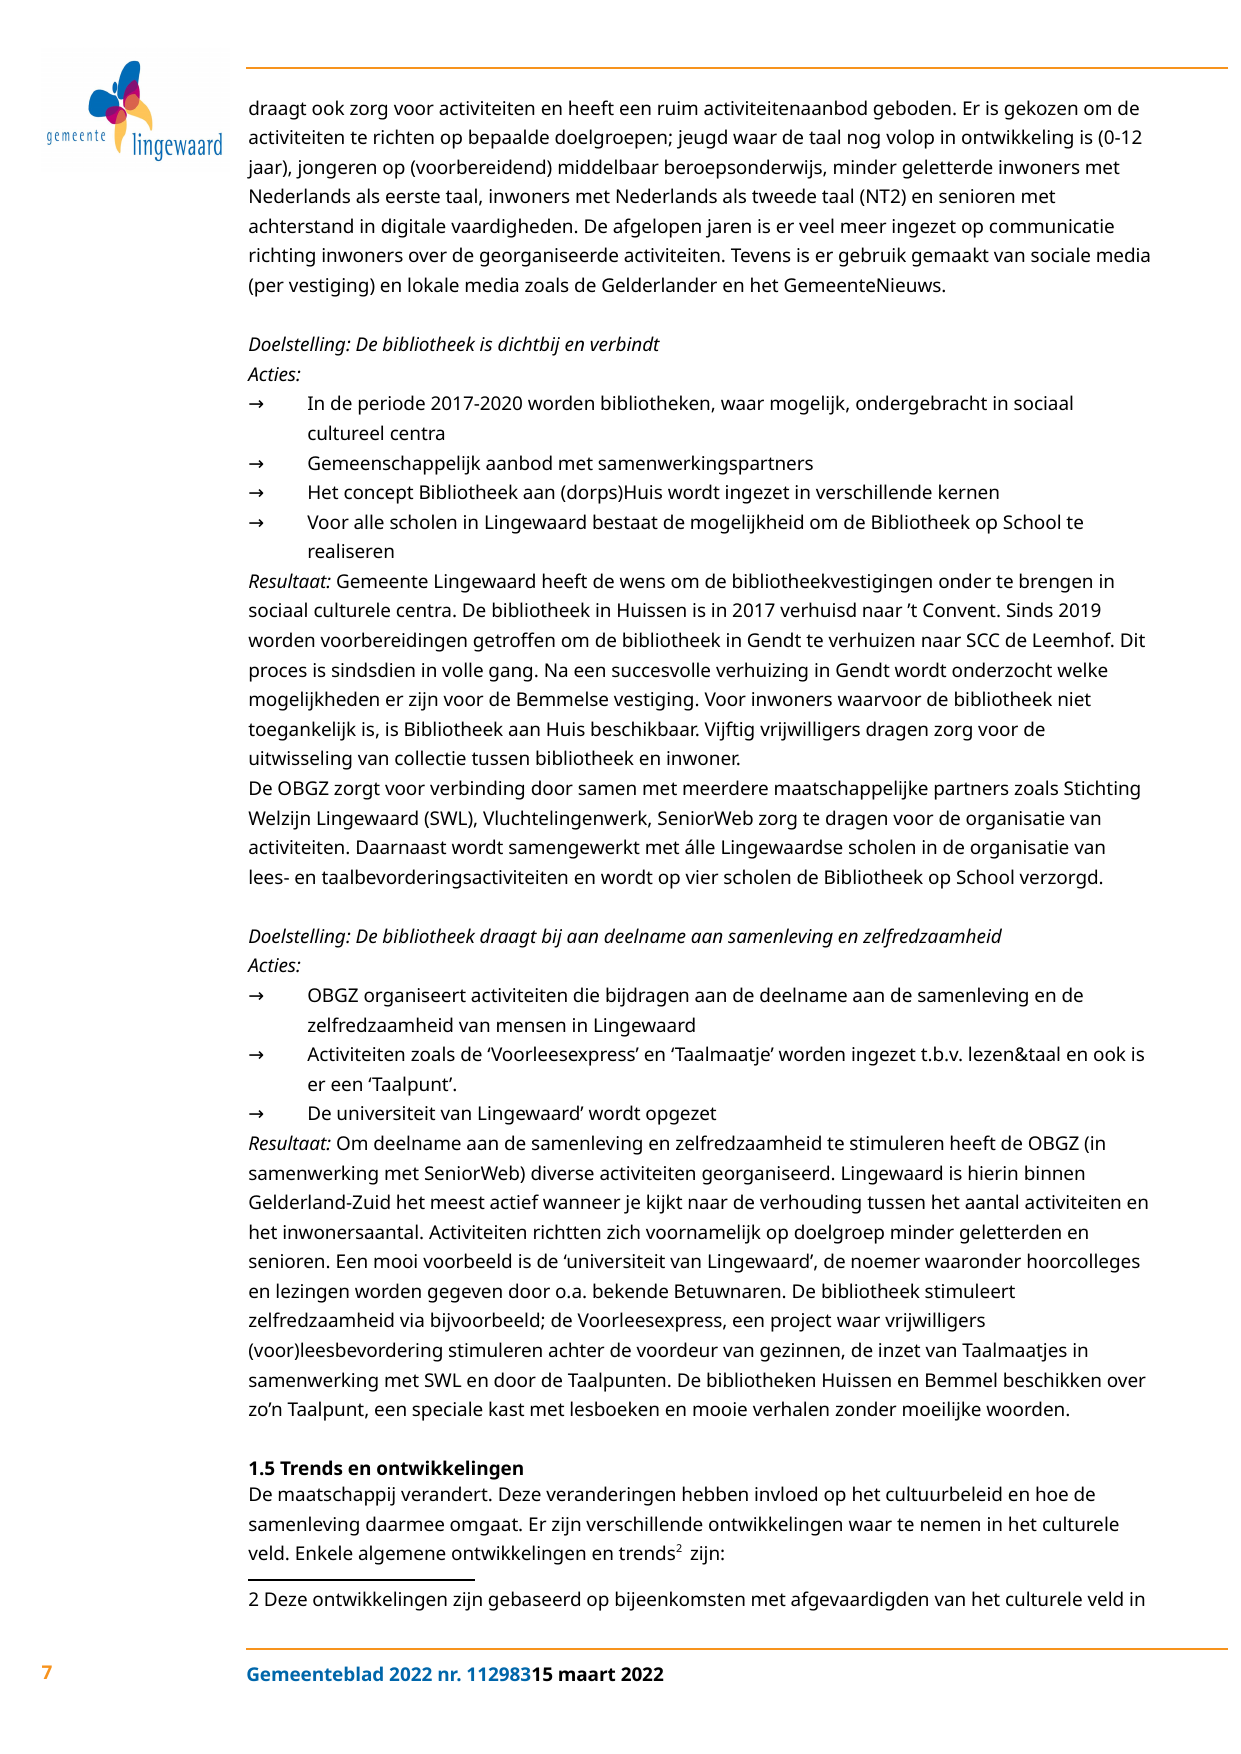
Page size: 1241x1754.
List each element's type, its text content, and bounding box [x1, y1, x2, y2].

text Resultaat: Gemeente Lingewaard heeft de wens om de bibliotheekvestigingen onder te brengen in sociaal culturele centra. De bibliotheek in Huissen is in 2017 verhuisd naar ’t Convent. Sinds 2019 worden voorbereidingen getroffen om de bibliotheek in Gendt te verhuizen naar SCC de Leemhof. Dit proces is sindsdien in volle gang. Na een succesvolle verhuizing in Gendt wordt onderzocht welke mogelijkheden er zijn voor de Bemmelse vestiging. Voor inwoners waarvoor de bibliotheek niet toegankelijk is, is Bibliotheek aan Huis beschikbaar. Vijftig vrijwilligers dragen zorg voor de uitwisseling van collectie tussen bibliotheek en inwoner. [248, 568, 1152, 771]
text Resultaat: Om deelname aan de samenleving en zelfredzaamheid te stimuleren heeft de OBGZ (in samenwerking met SeniorWeb) diverse activiteiten georganiseerd. Lingewaard is hierin binnen Gelderland-Zuid het meest actief wanneer je kijkt naar de verhouding tussen het aantal activiteiten en het inwonersaantal. Activiteiten richtten zich voornamelijk op doelgroep minder geletterden en senioren. Een mooi voorbeeld is de ‘universiteit van Lingewaard’, de noemer waaronder hoorcolleges en lezingen worden gegeven door o.a. bekende Betuwnaren. De bibliotheek stimuleert zelfredzaamheid via bijvoorbeeld; de Voorleesexpress, een project waar vrijwilligers (voor)leesbevordering stimuleren achter de voordeur van gezinnen, de inzet van Taalmaatjes in samenwerking met SWL en door de Taalpunten. De bibliotheken Huissen en Bemmel beschikken over zo’n Taalpunt, een speciale kast met lesboeken en mooie verhalen zonder moeilijke woorden. [248, 1130, 1152, 1422]
text De OBGZ zorgt voor verbinding door samen met meerdere maatschappelijke partners zoals Stichting Welzijn Lingewaard (SWL), Vluchtelingenwerk, SeniorWeb zorg te dragen voor de organisatie van activiteiten. Daarnaast wordt samengewerkt met álle Lingewaardse scholen in de organisatie van lees- en taalbevorderingsactiviteiten en wordt op vier scholen de Bibliotheek op School verzorgd. [248, 775, 1152, 890]
text De maatschappij verandert. Deze veranderingen hebben invloed op het cultuurbeleid en hoe de samenleving daarmee omgaat. Er zijn verschillende ontwikkelingen waar te nemen in het culturele veld. Enkele algemene ontwikkelingen en trends zijn: [248, 1481, 1152, 1566]
text Acties: [248, 361, 1152, 387]
text Doelstelling: De bibliotheek draagt bij aan deelname aan samenleving en zelfredzaamheid [248, 923, 1152, 949]
list Het concept Bibliotheek aan (dorps)Huis wordt ingezet in verschillende kernen [248, 479, 1152, 505]
text 1.5 Trends en ontwikkelingen [248, 1456, 1152, 1481]
text Doelstelling: De bibliotheek is dichtbij en verbindt [248, 331, 1152, 357]
list OBGZ organiseert activiteiten die bijdragen aan de deelname aan de samenleving en de zelfredzaamheid van mensen in Lingewaard [248, 982, 1152, 1038]
list Activiteiten zoals de ‘Voorleesexpress’ en ‘Taalmaatje’ worden ingezet t.b.v. lezen&taal en ook is er een ‘Taalpunt’. [248, 1041, 1152, 1097]
text draagt ook zorg voor activiteiten en heeft een ruim activiteitenaanbod geboden. Er is gekozen om de activiteiten te richten op bepaalde doelgroepen; jeugd waar de taal nog volop in ontwikkeling is (0-12 jaar), jongeren op (voorbereidend) middelbaar beroepsonderwijs, minder geletterde inwoners met Nederlands als eerste taal, inwoners met Nederlands als tweede taal (NT2) en senioren met achterstand in digitale vaardigheden. De afgelopen jaren is er veel meer ingezet op communicatie richting inwoners over de georganiseerde activiteiten. Tevens is er gebruik gemaakt van sociale media (per vestiging) en lokale media zoals de Gelderlander en het GemeenteNieuws. [248, 95, 1152, 298]
list De universiteit van Lingewaard’ wordt opgezet [248, 1101, 1152, 1126]
list In de periode 2017-2020 worden bibliotheken, waar mogelijk, ondergebracht in sociaal cultureel centra [248, 391, 1152, 446]
list Gemeenschappelijk aanbod met samenwerkingspartners [248, 450, 1152, 476]
text Deze ontwikkelingen zijn gebaseerd op bijeenkomsten met afgevaardigden van het culturele veld in [248, 1586, 1152, 1612]
list Voor alle scholen in Lingewaard bestaat de mogelijkheid om de Bibliotheek op School te realiseren [248, 509, 1152, 564]
text Acties: [248, 953, 1152, 978]
picture [41, 47, 231, 172]
